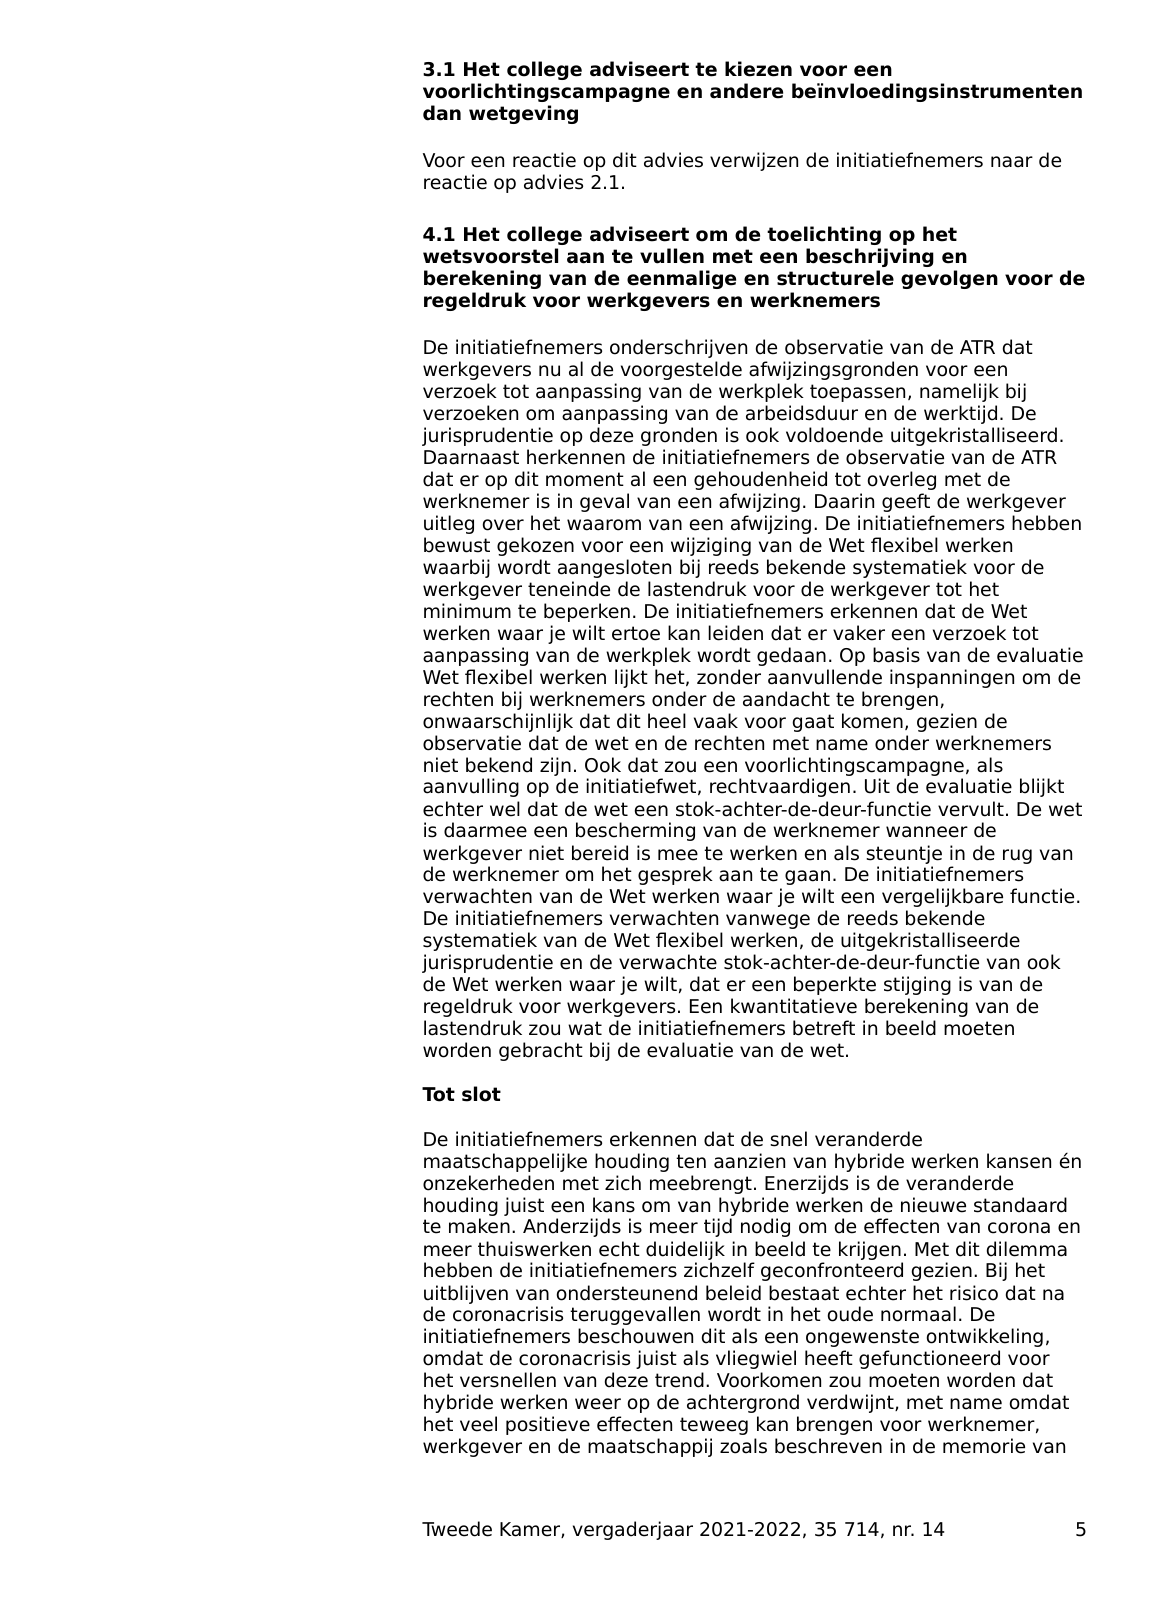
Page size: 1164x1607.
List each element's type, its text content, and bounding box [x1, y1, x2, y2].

subtitle Tot slot [422, 1084, 1087, 1106]
subtitle 3.1 Het college adviseert te kiezen voor een voorlichtingscampagne en andere beïnvloedingsinstrumenten dan wetgeving [422, 59, 1087, 125]
text De initiatiefnemers erkennen dat de snel veranderde maatschappelijke houding ten aanzien van hybride werken kansen én onzekerheden met zich meebrengt. Enerzijds is de veranderde houding juist een kans om van hybride werken de nieuwe standaard te maken. Anderzijds is meer tijd nodig om de effecten van corona en meer thuiswerken echt duidelijk in beeld te krijgen. Met dit dilemma hebben de initiatiefnemers zichzelf geconfronteerd gezien. Bij het uitblijven van ondersteunend beleid bestaat echter het risico dat na de coronacrisis teruggevallen wordt in het oude normaal. De initiatiefnemers beschouwen dit als een ongewenste ontwikkeling, omdat de coronacrisis juist als vliegwiel heeft gefunctioneerd voor het versnellen van deze trend. Voorkomen zou moeten worden dat hybride werken weer op de achtergrond verdwijnt, met name omdat het veel positieve effecten teweeg kan brengen voor werknemer, werkgever en de maatschappij zoals beschreven in de memorie van [422, 1128, 1087, 1458]
subtitle 4.1 Het college adviseert om de toelichting op het wetsvoorstel aan te vullen met een beschrijving en berekening van de eenmalige en structurele gevolgen voor de regeldruk voor werkgevers en werknemers [422, 224, 1087, 312]
text De initiatiefnemers onderschrijven de observatie van de ATR dat werkgevers nu al de voorgestelde afwijzingsgronden voor een verzoek tot aanpassing van de werkplek toepassen, namelijk bij verzoeken om aanpassing van de arbeidsduur en de werktijd. De jurisprudentie op deze gronden is ook voldoende uitgekristalliseerd. Daarnaast herkennen de initiatiefnemers de observatie van de ATR dat er op dit moment al een gehoudenheid tot overleg met de werknemer is in geval van een afwijzing. Daarin geeft de werkgever uitleg over het waarom van een afwijzing. De initiatiefnemers hebben bewust gekozen voor een wijziging van de Wet flexibel werken waarbij wordt aangesloten bij reeds bekende systematiek voor de werkgever teneinde de lastendruk voor de werkgever tot het minimum te beperken. De initiatiefnemers erkennen dat de Wet werken waar je wilt ertoe kan leiden dat er vaker een verzoek tot aanpassing van de werkplek wordt gedaan. Op basis van de evaluatie Wet flexibel werken lijkt het, zonder aanvullende inspanningen om de rechten bij werknemers onder de aandacht te brengen, onwaarschijnlijk dat dit heel vaak voor gaat komen, gezien de observatie dat de wet en de rechten met name onder werknemers niet bekend zijn. Ook dat zou een voorlichtingscampagne, als aanvulling op de initiatiefwet, rechtvaardigen. Uit de evaluatie blijkt echter wel dat de wet een stok-achter-de-deur-functie vervult. De wet is daarmee een bescherming van de werknemer wanneer de werkgever niet bereid is mee te werken en als steuntje in de rug van de werknemer om het gesprek aan te gaan. De initiatiefnemers verwachten van de Wet werken waar je wilt een vergelijkbare functie. De initiatiefnemers verwachten vanwege de reeds bekende systematiek van de Wet flexibel werken, de uitgekristalliseerde jurisprudentie en de verwachte stok-achter-de-deur-functie van ook de Wet werken waar je wilt, dat er een beperkte stijging is van de regeldruk voor werkgevers. Een kwantitatieve berekening van de lastendruk zou wat de initiatiefnemers betreft in beeld moeten worden gebracht bij de evaluatie van de wet. [422, 337, 1087, 1062]
text Voor een reactie op dit advies verwijzen de initiatiefnemers naar de reactie op advies 2.1. [422, 150, 1087, 194]
